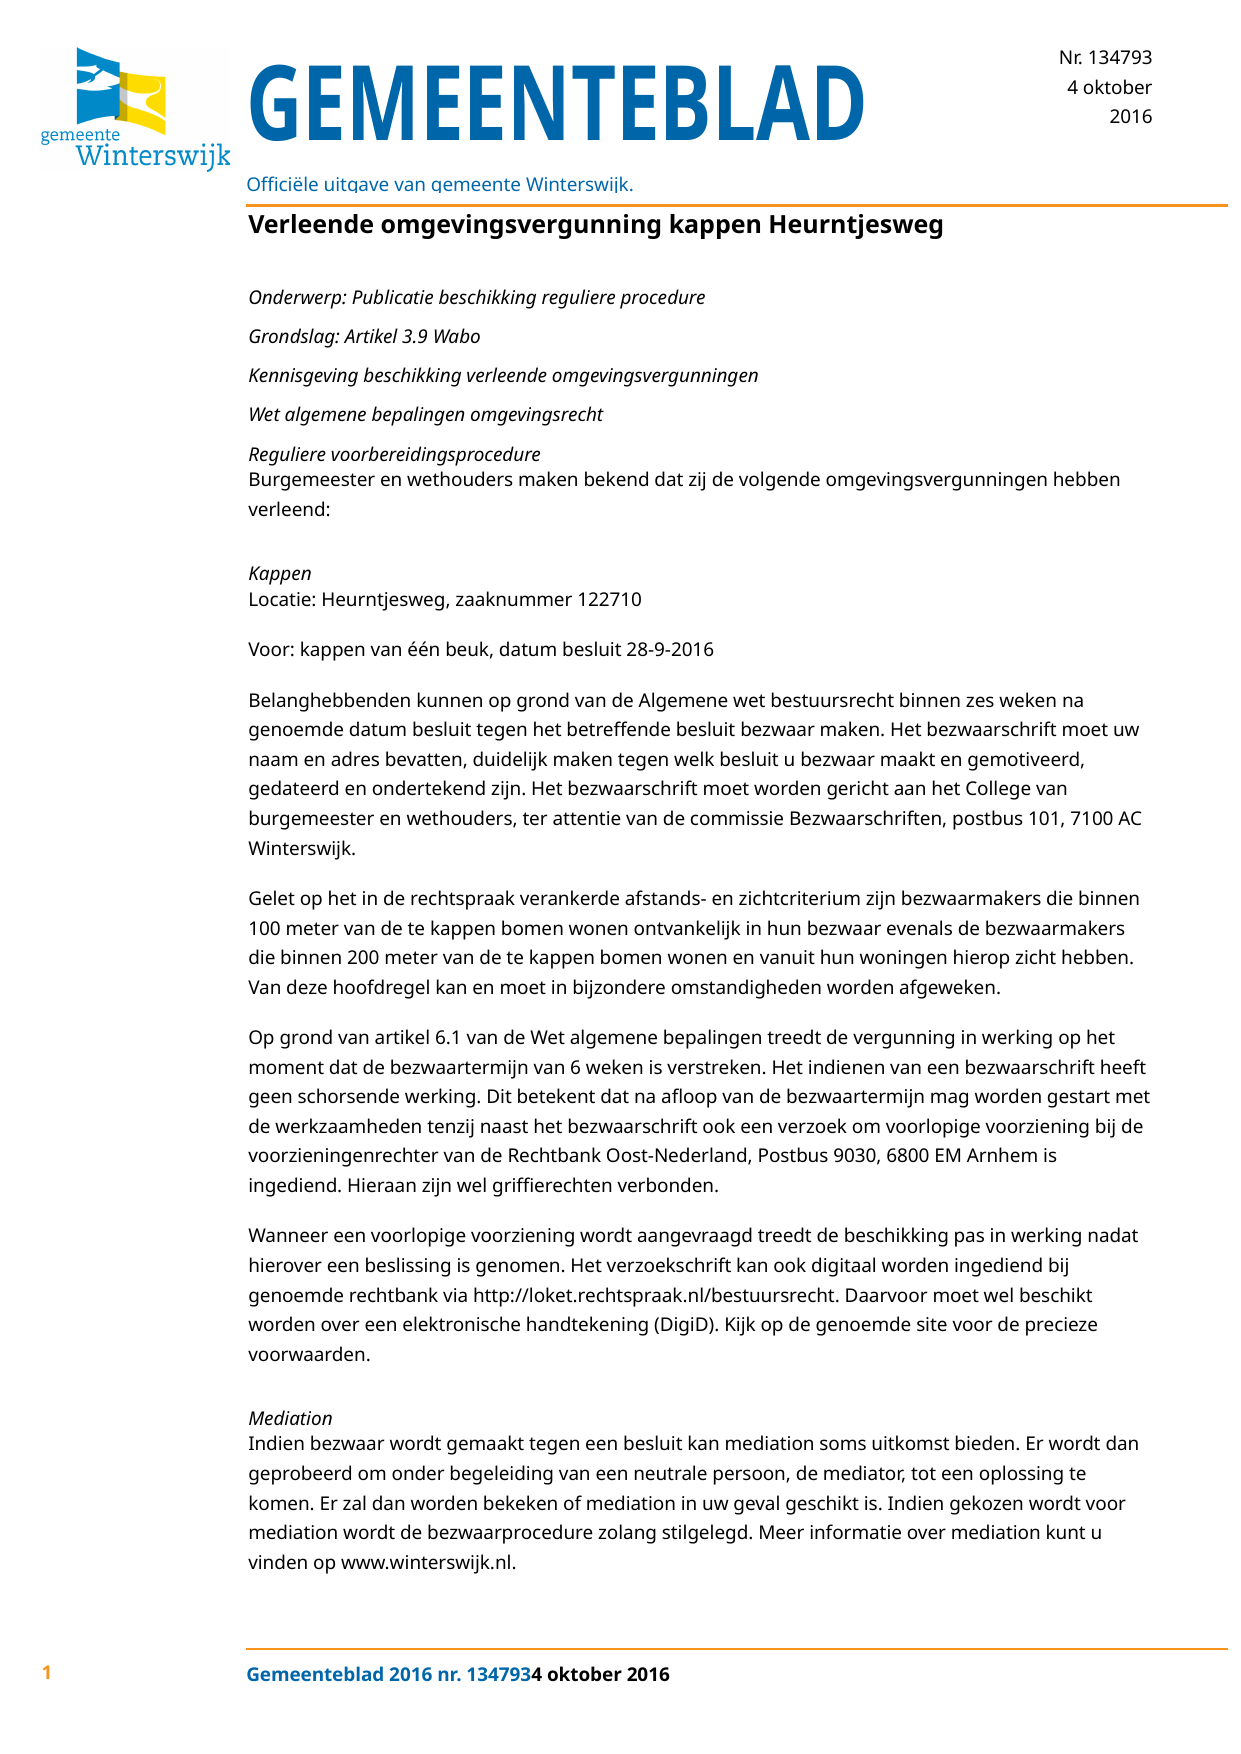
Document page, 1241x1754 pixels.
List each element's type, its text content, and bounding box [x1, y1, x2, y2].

text Verleende omgevingsvergunning kappen Heurntjesweg [248, 207, 1152, 241]
text Wanneer een voorlopige voorziening wordt aangevraagd treedt de beschikking pas in werking nadat hierover een beslissing is genomen. Het verzoekschrift kan ook digitaal worden ingediend bij genoemde rechtbank via http://loket.rechtspraak.nl/bestuursrecht. Daarvoor moet wel beschikt worden over een elektronische handtekening (DigiD). Kijk op de genoemde site voor de precieze voorwaarden. [248, 1223, 1152, 1367]
text Gelet op het in de rechtspraak verankerde afstands- en zichtcriterium zijn bezwaarmakers die binnen 100 meter van de te kappen bomen wonen ontvankelijk in hun bezwaar evenals de bezwaarmakers die binnen 200 meter van de te kappen bomen wonen en vanuit hun woningen hierop zicht hebben. Van deze hoofdregel kan en moet in bijzondere omstandigheden worden afgeweken. [248, 885, 1152, 999]
text Mediation [248, 1405, 1152, 1431]
picture [225, 153, 231, 162]
text Indien bezwaar wordt gemaakt tegen een besluit kan mediation soms uitkomst bieden. Er wordt dan geprobeerd om onder begeleiding van een neutrale persoon, de mediator, tot een oplossing te komen. Er zal dan worden bekeken of mediation in uw geval geschikt is. Indien gekozen wordt voor mediation wordt de bezwaarprocedure zolang stilgelegd. Meer informatie over mediation kunt u vinden op www.winterswijk.nl. [248, 1431, 1152, 1575]
text Wet algemene bepalingen omgevingsrecht [248, 402, 1152, 427]
text Belanghebbenden kunnen op grond van de Algemene wet bestuursrecht binnen zes weken na genoemde datum besluit tegen het betreffende besluit bezwaar maken. Het bezwaarschrift moet uw naam en adres bevatten, duidelijk maken tegen welk besluit u bezwaar maakt en gemotiveerd, gedateerd en ondertekend zijn. Het bezwaarschrift moet worden gericht aan het College van burgemeester en wethouders, ter attentie van de commissie Bezwaarschriften, postbus 101, 7100 AC Winterswijk. [248, 687, 1152, 860]
text Op grond van artikel 6.1 van de Wet algemene bepalingen treedt de vergunning in werking op het moment dat de bezwaartermijn van 6 weken is verstreken. Het indienen van een bezwaarschrift heeft geen schorsende werking. Dit betekent dat na afloop van de bezwaartermijn mag worden gestart met de werkzaamheden tenzij naast het bezwaarschrift ook een verzoek om voorlopige voorziening bij de voorzieningenrechter van de Rechtbank Oost-Nederland, Postbus 9030, 6800 EM Arnhem is ingediend. Hieraan zijn wel griffierechten verbonden. [248, 1024, 1152, 1198]
text Onderwerp: Publicatie beschikking reguliere procedure [248, 284, 1152, 309]
text Kennisgeving beschikking verleende omgevingsvergunningen [248, 362, 1152, 388]
text Burgemeester en wethouders maken bekend dat zij de volgende omgevingsvergunningen hebben verleend: [248, 467, 1152, 522]
text Kappen [248, 560, 1152, 586]
picture [41, 47, 231, 172]
text Locatie: Heurntjesweg, zaaknummer 122710 [248, 586, 1152, 612]
text Voor: kappen van één beuk, datum besluit 28-9-2016 [248, 636, 1152, 662]
text Grondslag: Artikel 3.9 Wabo [248, 323, 1152, 349]
text Reguliere voorbereidingsprocedure [248, 441, 1152, 467]
